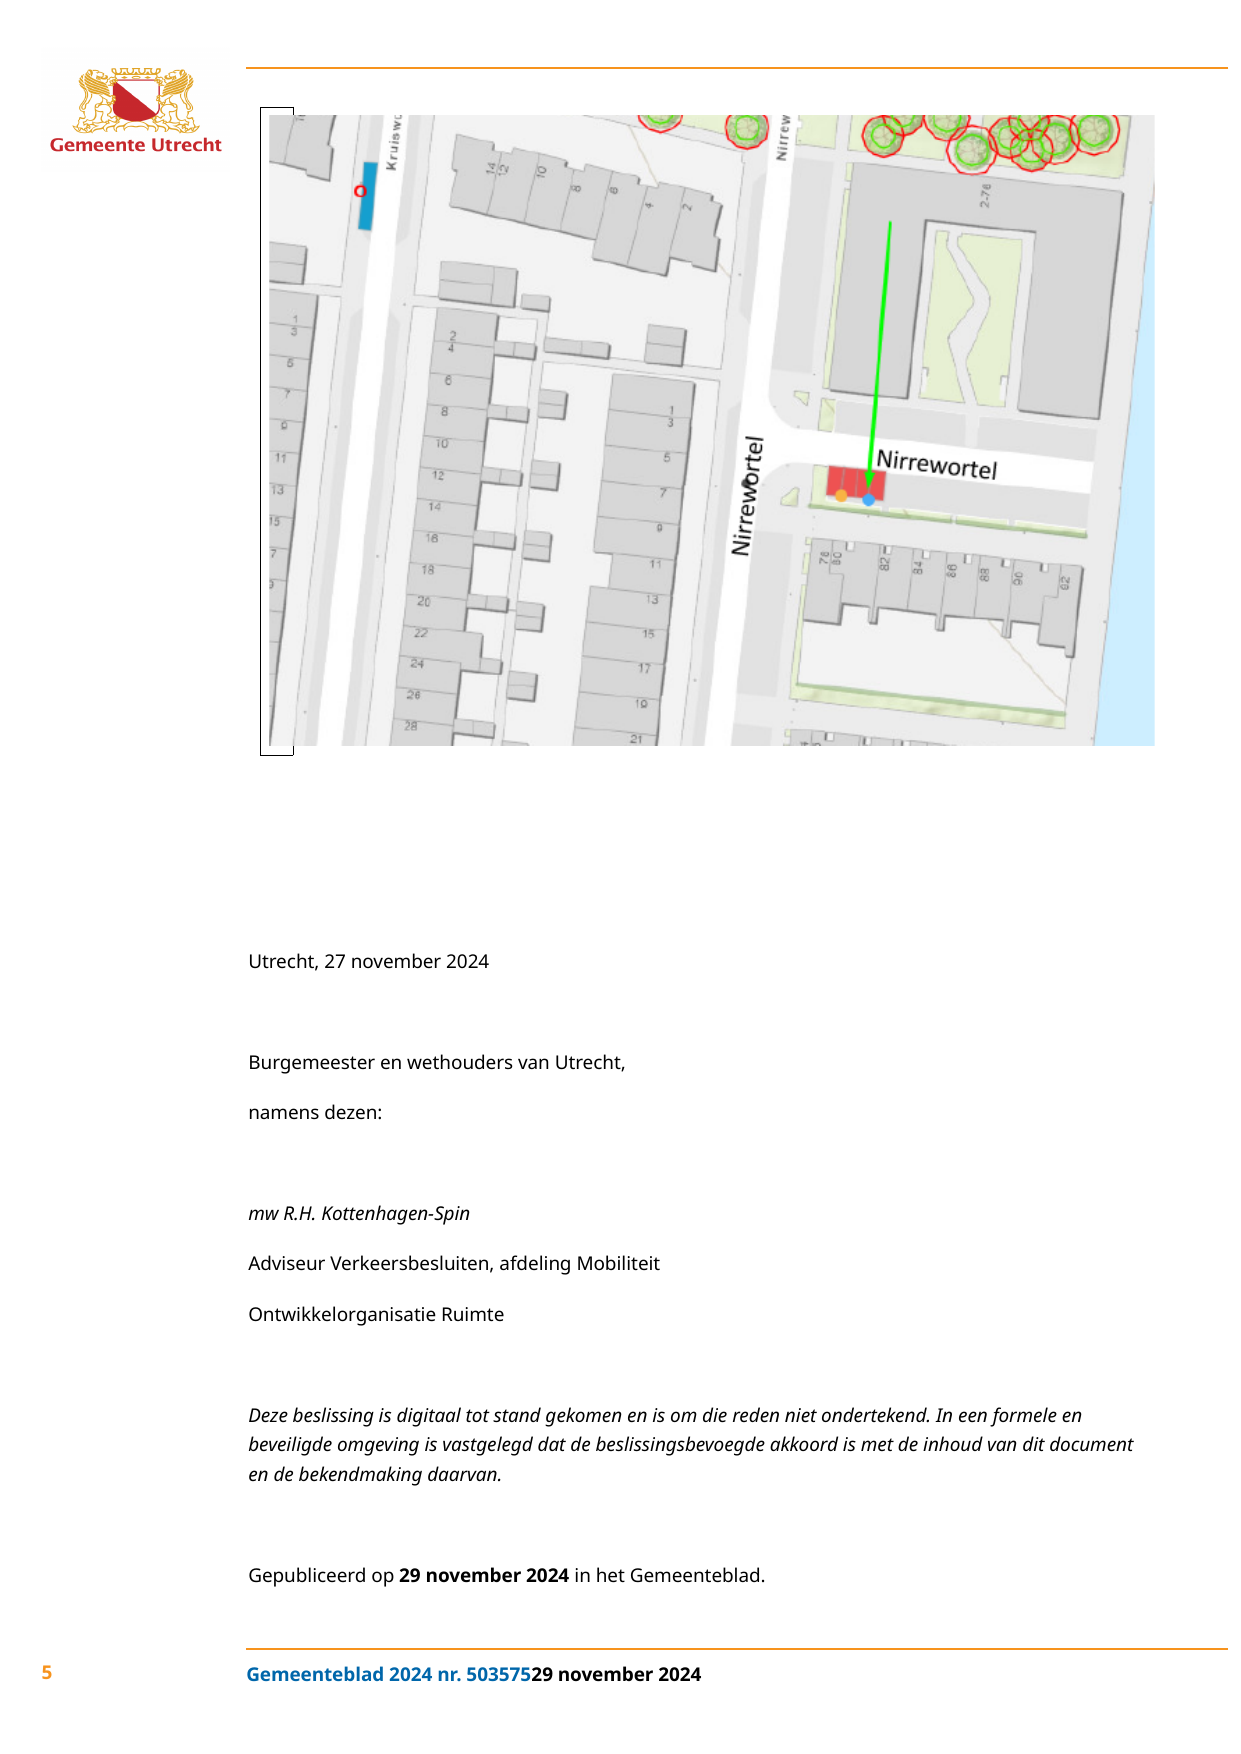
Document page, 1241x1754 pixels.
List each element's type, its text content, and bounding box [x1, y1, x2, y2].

text Ontwikkelorganisatie Ruimte [248, 1301, 1152, 1327]
text Burgemeester en wethouders van Utrecht, [248, 1049, 1152, 1075]
text Deze beslissing is digitaal tot stand gekomen en is om die reden niet ondertekend. In een formele en beveiligde omgeving is vastgelegd dat de beslissingsbevoegde akkoord is met de inhoud van dit document en de bekendmaking daarvan. [248, 1402, 1152, 1487]
picture [41, 47, 231, 172]
text Adviseur Verkeersbesluiten, afdeling Mobiliteit [248, 1251, 1152, 1276]
text mw R.H. Kottenhagen-Spin [248, 1200, 1152, 1226]
picture [268, 115, 1155, 746]
text Gepubliceerd op 29 november 2024 in het Gemeenteblad. [248, 1562, 1152, 1588]
text namens dezen: [248, 1099, 1152, 1125]
text Utrecht, 27 november 2024 [248, 948, 1152, 974]
